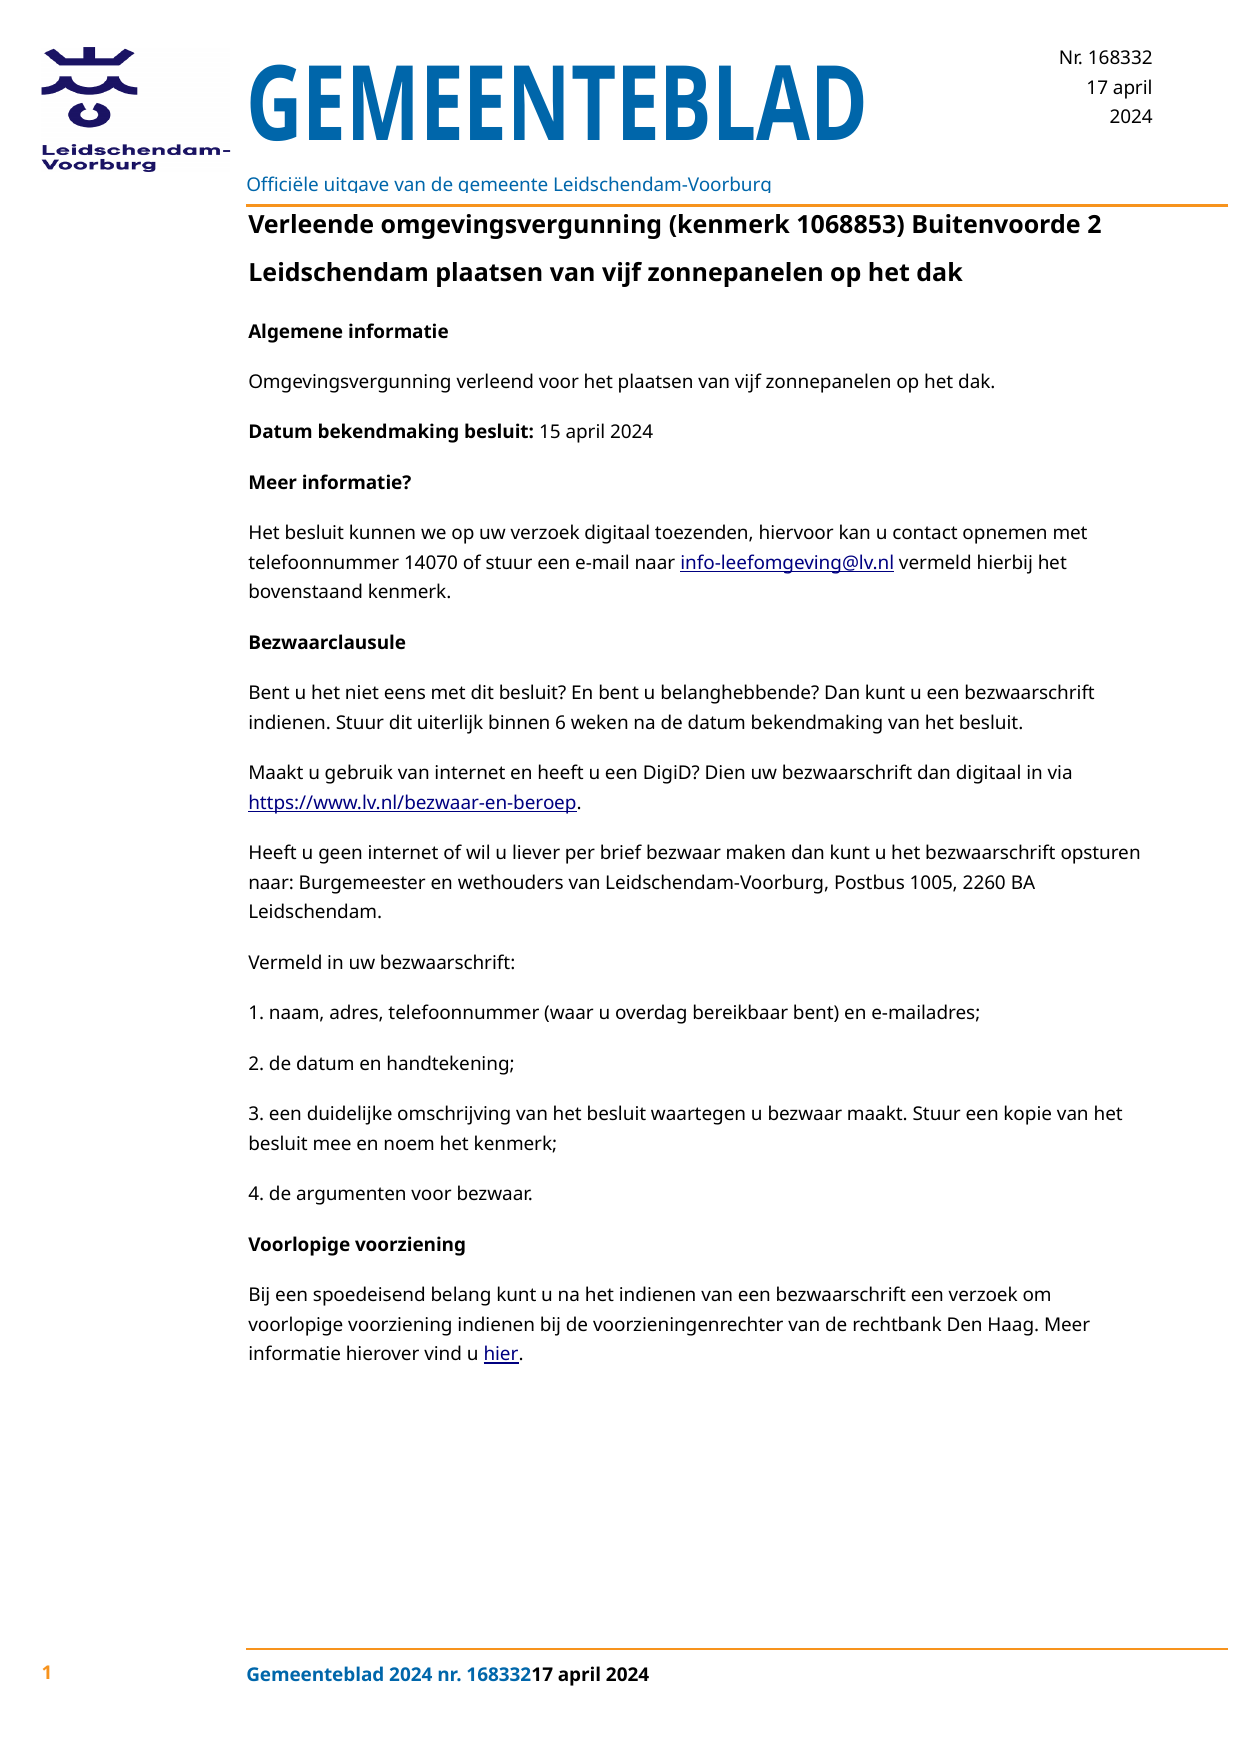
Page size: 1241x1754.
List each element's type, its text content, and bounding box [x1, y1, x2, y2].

picture [41, 47, 231, 172]
text 3. een duidelijke omschrijving van het besluit waartegen u bezwaar maakt. Stuur een kopie van het besluit mee en noem het kenmerk; [248, 1100, 1152, 1156]
text Maakt u gebruik van internet en heeft u een DigiD? Dien uw bezwaarschrift dan digitaal in via https://www.lv.nl/bezwaar-en-beroep. [248, 759, 1152, 815]
text 1. naam, adres, telefoonnummer (waar u overdag bereikbaar bent) en e-mailadres; [248, 999, 1152, 1025]
text Heeft u geen internet of wil u liever per brief bezwaar maken dan kunt u het bezwaarschrift opsturen naar: Burgemeester en wethouders van Leidschendam-Voorburg, Postbus 1005, 2260 BA Leidschendam. [248, 839, 1152, 924]
text 2. de datum en handtekening; [248, 1050, 1152, 1076]
text 4. de argumenten voor bezwaar. [248, 1180, 1152, 1206]
text Verleende omgevingsvergunning (kenmerk 1068853) Buitenvoorde 2 Leidschendam plaatsen van vijf zonnepanelen op het dak [248, 207, 1152, 288]
text Meer informatie? [248, 469, 1152, 495]
text Bent u het niet eens met dit besluit? En bent u belanghebbende? Dan kunt u een bezwaarschrift indienen. Stuur dit uiterlijk binnen 6 weken na de datum bekendmaking van het besluit. [248, 679, 1152, 735]
text Bezwaarclausule [248, 629, 1152, 655]
text Vermeld in uw bezwaarschrift: [248, 949, 1152, 975]
text Algemene informatie [248, 318, 1152, 344]
text Voorlopige voorziening [248, 1231, 1152, 1257]
text Datum bekendmaking besluit: 15 april 2024 [248, 419, 1152, 444]
text Bij een spoedeisend belang kunt u na het indienen van een bezwaarschrift een verzoek om voorlopige voorziening indienen bij de voorzieningenrechter van de rechtbank Den Haag. Meer informatie hierover vind u hier. [248, 1281, 1152, 1366]
text Omgevingsvergunning verleend voor het plaatsen van vijf zonnepanelen op het dak. [248, 368, 1152, 394]
text Het besluit kunnen we op uw verzoek digitaal toezenden, hiervoor kan u contact opnemen met telefoonnummer 14070 of stuur een e-mail naar info-leefomgeving@lv.nl vermeld hierbij het bovenstaand kenmerk. [248, 519, 1152, 604]
